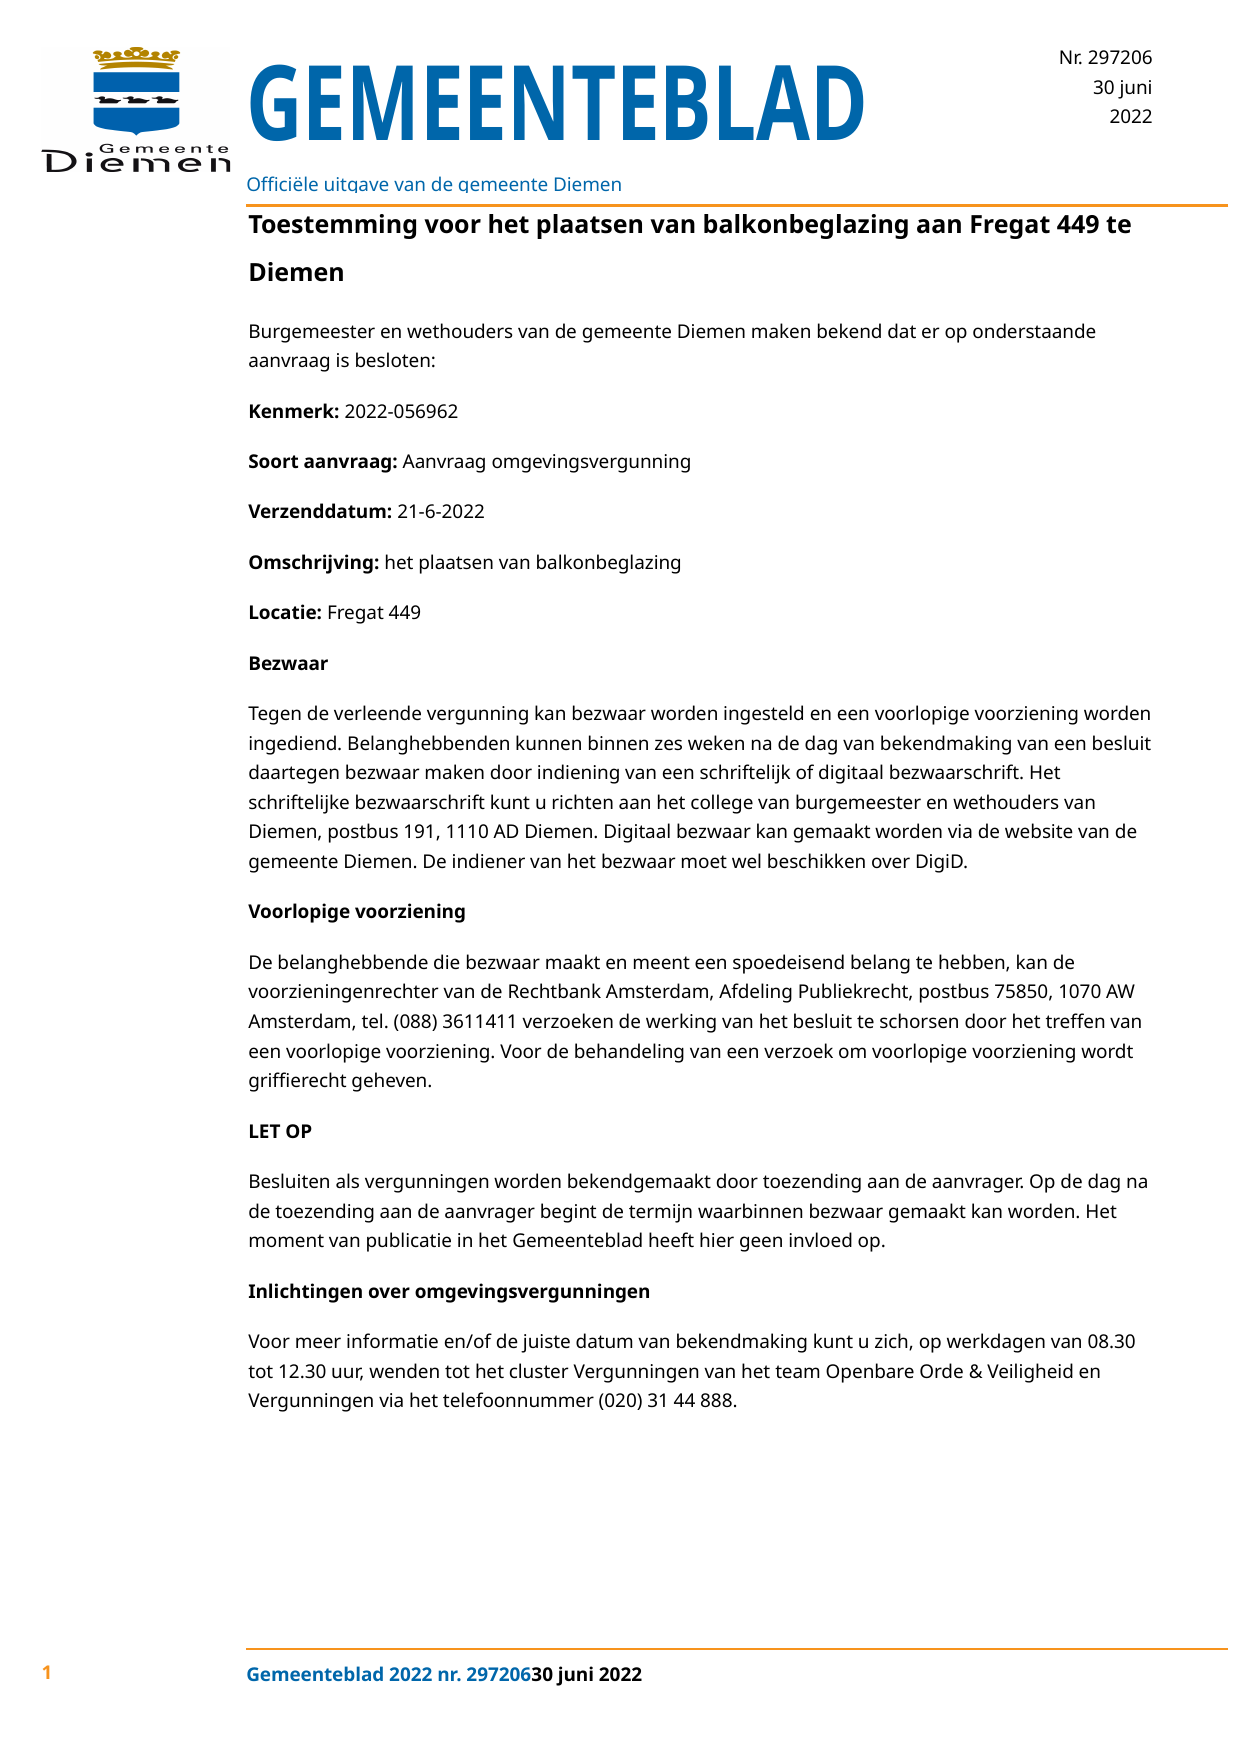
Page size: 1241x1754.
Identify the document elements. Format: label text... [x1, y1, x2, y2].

text Toestemming voor het plaatsen van balkonbeglazing aan Fregat 449 te Diemen [248, 207, 1152, 288]
text LET OP [248, 1118, 1152, 1144]
text Inlichtingen over omgevingsvergunningen [248, 1278, 1152, 1304]
text Verzenddatum: 21-6-2022 [248, 499, 1152, 524]
text Omschrijving: het plaatsen van balkonbeglazing [248, 549, 1152, 575]
text Soort aanvraag: Aanvraag omgevingsvergunning [248, 448, 1152, 474]
text Bezwaar [248, 650, 1152, 676]
picture [41, 47, 231, 172]
text Besluiten als vergunningen worden bekendgemaakt door toezending aan de aanvrager. Op de dag na de toezending aan de aanvrager begint de termijn waarbinnen bezwaar gemaakt kan worden. Het moment van publicatie in het Gemeenteblad heeft hier geen invloed op. [248, 1168, 1152, 1253]
text Kenmerk: 2022-056962 [248, 398, 1152, 424]
text Voor meer informatie en/of de juiste datum van bekendmaking kunt u zich, op werkdagen van 08.30 tot 12.30 uur, wenden tot het cluster Vergunningen van het team Openbare Orde & Veiligheid en Vergunningen via het telefoonnummer (020) 31 44 888. [248, 1328, 1152, 1413]
text Voorlopige voorziening [248, 899, 1152, 924]
text Tegen de verleende vergunning kan bezwaar worden ingesteld en een voorlopige voorziening worden ingediend. Belanghebbenden kunnen binnen zes weken na de dag van bekendmaking van een besluit daartegen bezwaar maken door indiening van een schriftelijk of digitaal bezwaarschrift. Het schriftelijke bezwaarschrift kunt u richten aan het college van burgemeester en wethouders van Diemen, postbus 191, 1110 AD Diemen. Digitaal bezwaar kan gemaakt worden via de website van de gemeente Diemen. De indiener van het bezwaar moet wel beschikken over DigiD. [248, 700, 1152, 874]
text Burgemeester en wethouders van de gemeente Diemen maken bekend dat er op onderstaande aanvraag is besloten: [248, 318, 1152, 373]
text De belanghebbende die bezwaar maakt en meent een spoedeisend belang te hebben, kan de voorzieningenrechter van de Rechtbank Amsterdam, Afdeling Publiekrecht, postbus 75850, 1070 AW Amsterdam, tel. (088) 3611411 verzoeken de werking van het besluit te schorsen door het treffen van een voorlopige voorziening. Voor de behandeling van een verzoek om voorlopige voorziening wordt griffierecht geheven. [248, 949, 1152, 1093]
text Locatie: Fregat 449 [248, 599, 1152, 625]
